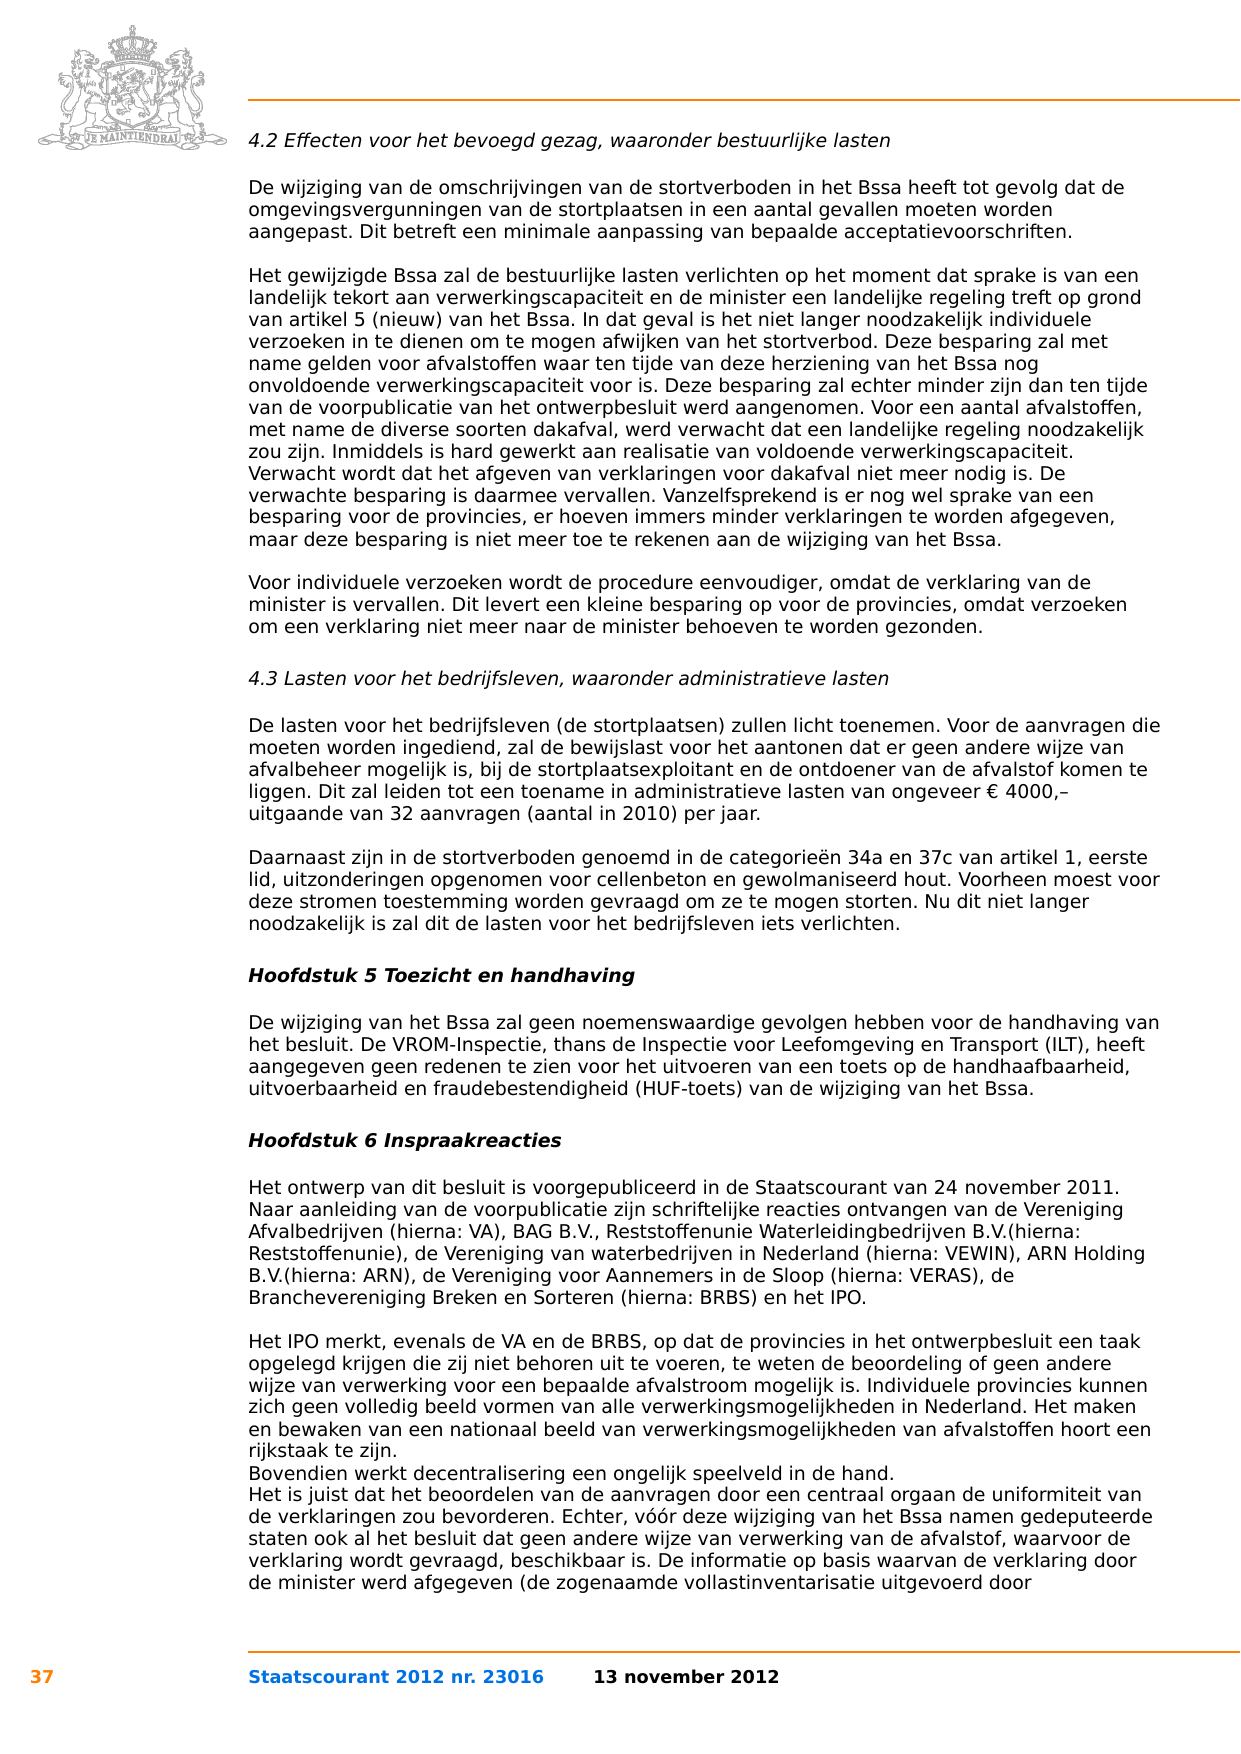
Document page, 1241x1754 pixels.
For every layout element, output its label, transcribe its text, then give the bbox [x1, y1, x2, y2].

text De wijziging van de omschrijvingen van de stortverboden in het Bssa heeft tot gevolg dat de omgevingsvergunningen van de stortplaatsen in een aantal gevallen moeten worden aangepast. Dit betreft een minimale aanpassing van bepaalde acceptatievoorschriften. [248, 177, 1163, 243]
text Het ontwerp van dit besluit is voorgepubliceerd in de Staatscourant van 24 november 2011. Naar aanleiding van de voorpublicatie zijn schriftelijke reacties ontvangen van de Vereniging Afvalbedrijven (hierna: VA), BAG B.V., Reststoffenunie Waterleidingbedrijven B.V.(hierna: Reststoffenunie), de Vereniging van waterbedrijven in Nederland (hierna: VEWIN), ARN Holding B.V.(hierna: ARN), de Vereniging voor Aannemers in de Sloop (hierna: VERAS), de Branchevereniging Breken en Sorteren (hierna: BRBS) en het IPO. [248, 1177, 1163, 1309]
picture [38, 25, 227, 150]
text De wijziging van het Bssa zal geen noemenswaardige gevolgen hebben voor de handhaving van het besluit. De VROM-Inspectie, thans de Inspectie voor Leefomgeving en Transport (ILT), heeft aangegeven geen redenen te zien voor het uitvoeren van een toets op de handhaafbaarheid, uitvoerbaarheid en fraudebestendigheid (HUF-toets) van de wijziging van het Bssa. [248, 1012, 1163, 1100]
text Het is juist dat het beoordelen van de aanvragen door een centraal orgaan de uniformiteit van de verklaringen zou bevorderen. Echter, vóór deze wijziging van het Bssa namen gedeputeerde staten ook al het besluit dat geen andere wijze van verwerking van de afvalstof, waarvoor de verklaring wordt gevraagd, beschikbaar is. De informatie op basis waarvan de verklaring door de minister werd afgegeven (de zogenaamde vollastinventarisatie uitgevoerd door [248, 1484, 1163, 1594]
text Bovendien werkt decentralisering een ongelijk speelveld in de hand. [248, 1462, 1163, 1484]
subtitle Hoofdstuk 5 Toezicht en handhaving [248, 965, 1163, 987]
text Het gewijzigde Bssa zal de bestuurlijke lasten verlichten op het moment dat sprake is van een landelijk tekort aan verwerkingscapaciteit en de minister een landelijke regeling treft op grond van artikel 5 (nieuw) van het Bssa. In dat geval is het niet langer noodzakelijk individuele verzoeken in te dienen om te mogen afwijken van het stortverbod. Deze besparing zal met name gelden voor afvalstoffen waar ten tijde van deze herziening van het Bssa nog onvoldoende verwerkingscapaciteit voor is. Deze besparing zal echter minder zijn dan ten tijde van de voorpublicatie van het ontwerpbesluit werd aangenomen. Voor een aantal afvalstoffen, met name de diverse soorten dakafval, werd verwacht dat een landelijke regeling noodzakelijk zou zijn. Inmiddels is hard gewerkt aan realisatie van voldoende verwerkingscapaciteit. Verwacht wordt dat het afgeven van verklaringen voor dakafval niet meer nodig is. De verwachte besparing is daarmee vervallen. Vanzelfsprekend is er nog wel sprake van een besparing voor de provincies, er hoeven immers minder verklaringen te worden afgegeven, maar deze besparing is niet meer toe te rekenen aan de wijziging van het Bssa. [248, 265, 1163, 550]
text De lasten voor het bedrijfsleven (de stortplaatsen) zullen licht toenemen. Voor de aanvragen die moeten worden ingediend, zal de bewijslast voor het aantonen dat er geen andere wijze van afvalbeheer mogelijk is, bij de stortplaatsexploitant en de ontdoener van de afvalstof komen te liggen. Dit zal leiden tot een toename in administratieve lasten van ongeveer € 4000,– uitgaande van 32 aanvragen (aantal in 2010) per jaar. [248, 715, 1163, 825]
subtitle 4.3 Lasten voor het bedrijfsleven, waaronder administratieve lasten [248, 668, 1163, 690]
text Daarnaast zijn in de stortverboden genoemd in de categorieën 34a en 37c van artikel 1, eerste lid, uitzonderingen opgenomen voor cellenbeton en gewolmaniseerd hout. Voorheen moest voor deze stromen toestemming worden gevraagd om ze te mogen storten. Nu dit niet langer noodzakelijk is zal dit de lasten voor het bedrijfsleven iets verlichten. [248, 847, 1163, 935]
subtitle 4.2 Effecten voor het bevoegd gezag, waaronder bestuurlijke lasten [248, 130, 1163, 152]
text Voor individuele verzoeken wordt de procedure eenvoudiger, omdat de verklaring van de minister is vervallen. Dit levert een kleine besparing op voor de provincies, omdat verzoeken om een verklaring niet meer naar de minister behoeven te worden gezonden. [248, 572, 1163, 638]
subtitle Hoofdstuk 6 Inspraakreacties [248, 1130, 1163, 1152]
text Het IPO merkt, evenals de VA en de BRBS, op dat de provincies in het ontwerpbesluit een taak opgelegd krijgen die zij niet behoren uit te voeren, te weten de beoordeling of geen andere wijze van verwerking voor een bepaalde afvalstroom mogelijk is. Individuele provincies kunnen zich geen volledig beeld vormen van alle verwerkingsmogelijkheden in Nederland. Het maken en bewaken van een nationaal beeld van verwerkingsmogelijkheden van afvalstoffen hoort een rijkstaak te zijn. [248, 1331, 1163, 1462]
